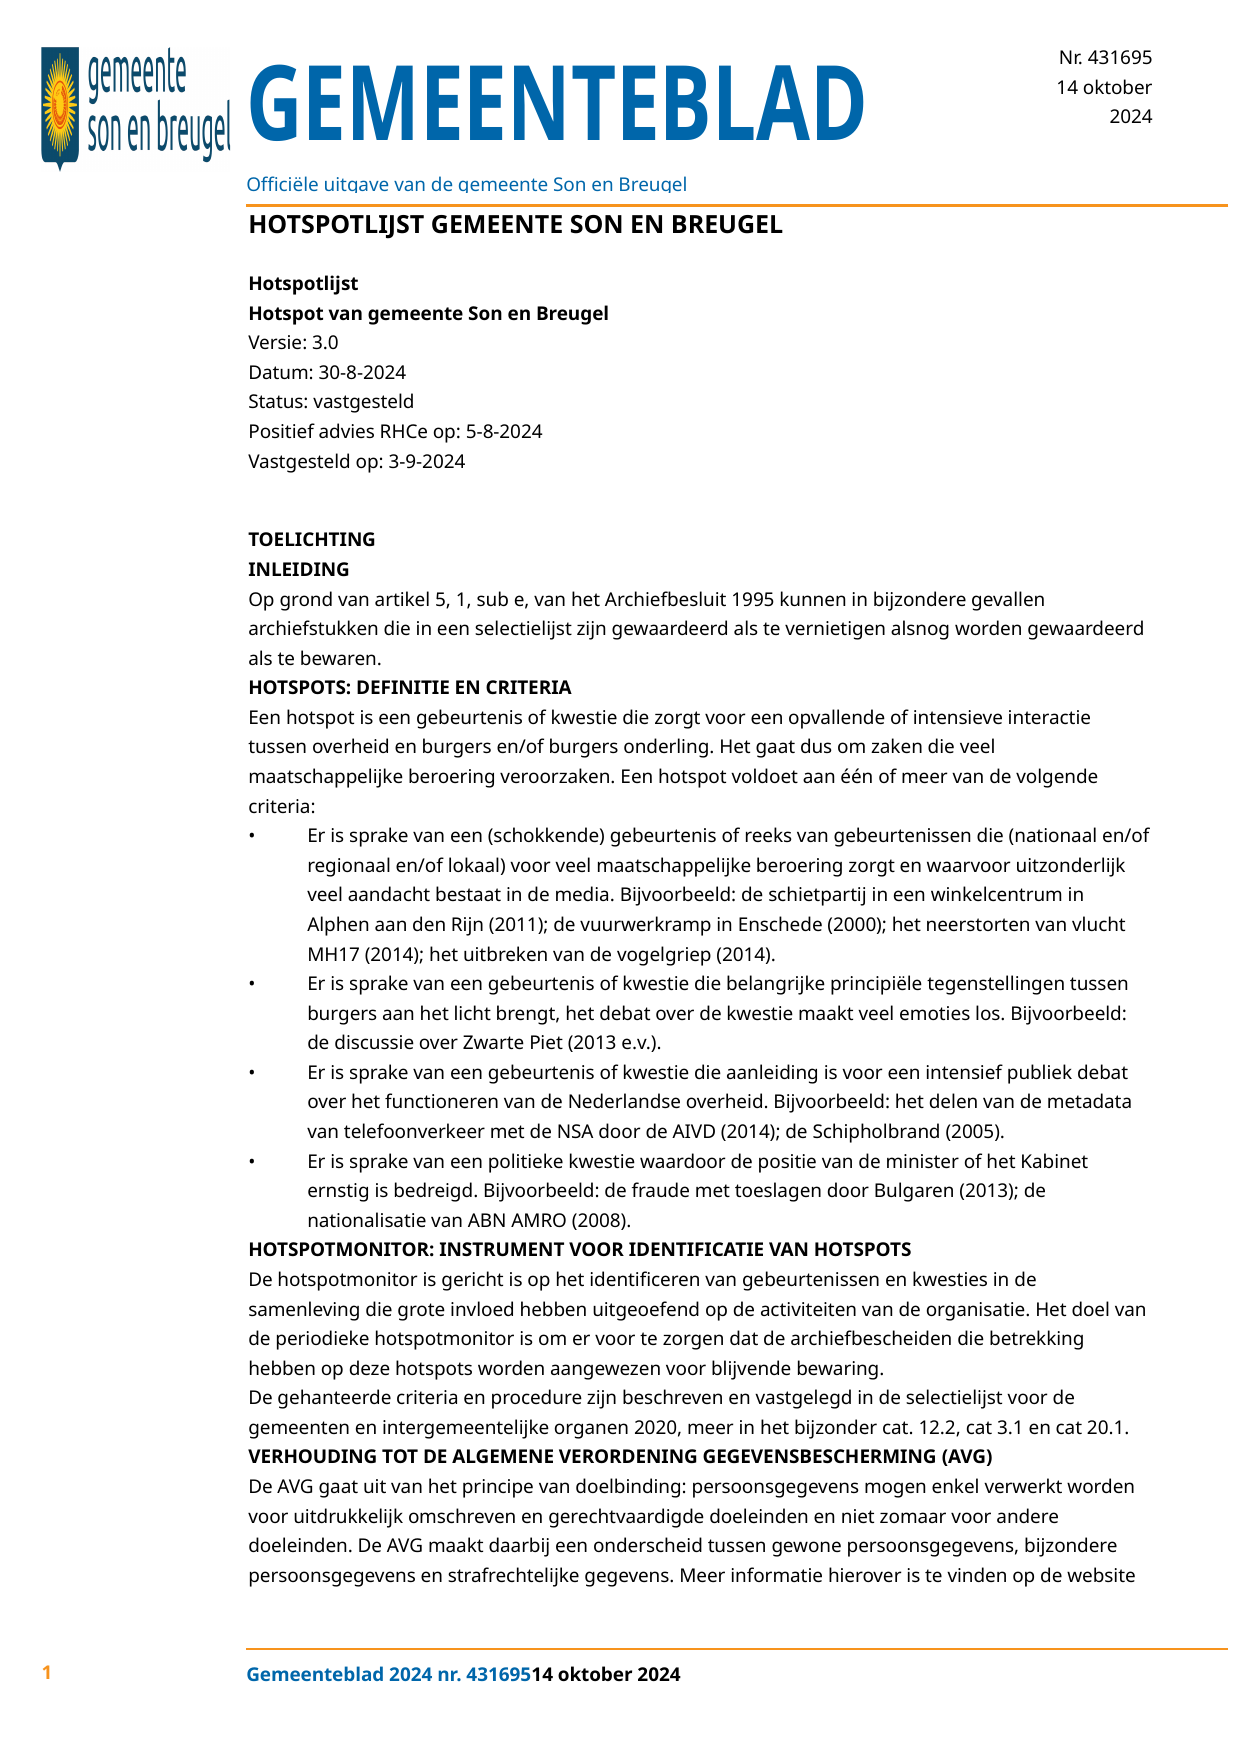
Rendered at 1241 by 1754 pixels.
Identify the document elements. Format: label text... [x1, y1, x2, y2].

text Een hotspot is een gebeurtenis of kwestie die zorgt voor een opvallende of intensieve interactie tussen overheid en burgers en/of burgers onderling. Het gaat dus om zaken die veel maatschappelijke beroering veroorzaken. Een hotspot voldoet aan één of meer van de volgende criteria: [248, 704, 1152, 819]
list Er is sprake van een gebeurtenis of kwestie die belangrijke principiële tegenstellingen tussen burgers aan het licht brengt, het debat over de kwestie maakt veel emoties los. Bijvoorbeeld: de discussie over Zwarte Piet (2013 e.v.). [248, 970, 1152, 1055]
text De AVG gaat uit van het principe van doelbinding: persoonsgegevens mogen enkel verwerkt worden voor uitdrukkelijk omschreven en gerechtvaardigde doeleinden en niet zomaar voor andere doeleinden. De AVG maakt daarbij een onderscheid tussen gewone persoonsgegevens, bijzondere persoonsgegevens en strafrechtelijke gegevens. Meer informatie hierover is te vinden op de website [248, 1473, 1152, 1588]
text Positief advies RHCe op: 5-8-2024 [248, 418, 1152, 444]
text Op grond van artikel 5, 1, sub e, van het Archiefbesluit 1995 kunnen in bijzondere gevallen archiefstukken die in een selectielijst zijn gewaardeerd als te vernietigen alsnog worden gewaardeerd als te bewaren. [248, 586, 1152, 671]
text HOTSPOTS: DEFINITIE EN CRITERIA [248, 674, 1152, 700]
text INLEIDING [248, 556, 1152, 582]
text TOELICHTING [248, 527, 1152, 552]
text Datum: 30-8-2024 [248, 359, 1152, 385]
text Hotspot van gemeente Son en Breugel [248, 300, 1152, 326]
list Er is sprake van een (schokkende) gebeurtenis of reeks van gebeurtenissen die (nationaal en/of regionaal en/of lokaal) voor veel maatschappelijke beroering zorgt en waarvoor uitzonderlijk veel aandacht bestaat in de media. Bijvoorbeeld: de schietpartij in een winkelcentrum in Alphen aan den Rijn (2011); de vuurwerkramp in Enschede (2000); het neerstorten van vlucht MH17 (2014); het uitbreken van de vogelgriep (2014). [248, 822, 1152, 967]
text Versie: 3.0 [248, 329, 1152, 355]
text VERHOUDING TOT DE ALGEMENE VERORDENING GEGEVENSBESCHERMING (AVG) [248, 1444, 1152, 1469]
list Er is sprake van een gebeurtenis of kwestie die aanleiding is voor een intensief publiek debat over het functioneren van de Nederlandse overheid. Bijvoorbeeld: het delen van de metadata van telefoonverkeer met de NSA door de AIVD (2014); de Schipholbrand (2005). [248, 1059, 1152, 1144]
text HOTSPOTMONITOR: INSTRUMENT VOOR IDENTIFICATIE VAN HOTSPOTS [248, 1237, 1152, 1262]
text HOTSPOTLIJST GEMEENTE SON EN BREUGEL [248, 207, 1152, 241]
list Er is sprake van een politieke kwestie waardoor de positie van de minister of het Kabinet ernstig is bedreigd. Bijvoorbeeld: de fraude met toeslagen door Bulgaren (2013); de nationalisatie van ABN AMRO (2008). [248, 1148, 1152, 1233]
text Vastgesteld op: 3-9-2024 [248, 448, 1152, 473]
text De hotspotmonitor is gericht is op het identificeren van gebeurtenissen en kwesties in de samenleving die grote invloed hebben uitgeoefend op de activiteiten van de organisatie. Het doel van de periodieke hotspotmonitor is om er voor te zorgen dat de archiefbescheiden die betrekking hebben op deze hotspots worden aangewezen voor blijvende bewaring. [248, 1266, 1152, 1381]
text De gehanteerde criteria en procedure zijn beschreven en vastgelegd in de selectielijst voor de gemeenten en intergemeentelijke organen 2020, meer in het bijzonder cat. 12.2, cat 3.1 en cat 20.1. [248, 1384, 1152, 1440]
text Status: vastgesteld [248, 389, 1152, 414]
picture [41, 47, 231, 172]
text Hotspotlijst [248, 270, 1152, 296]
